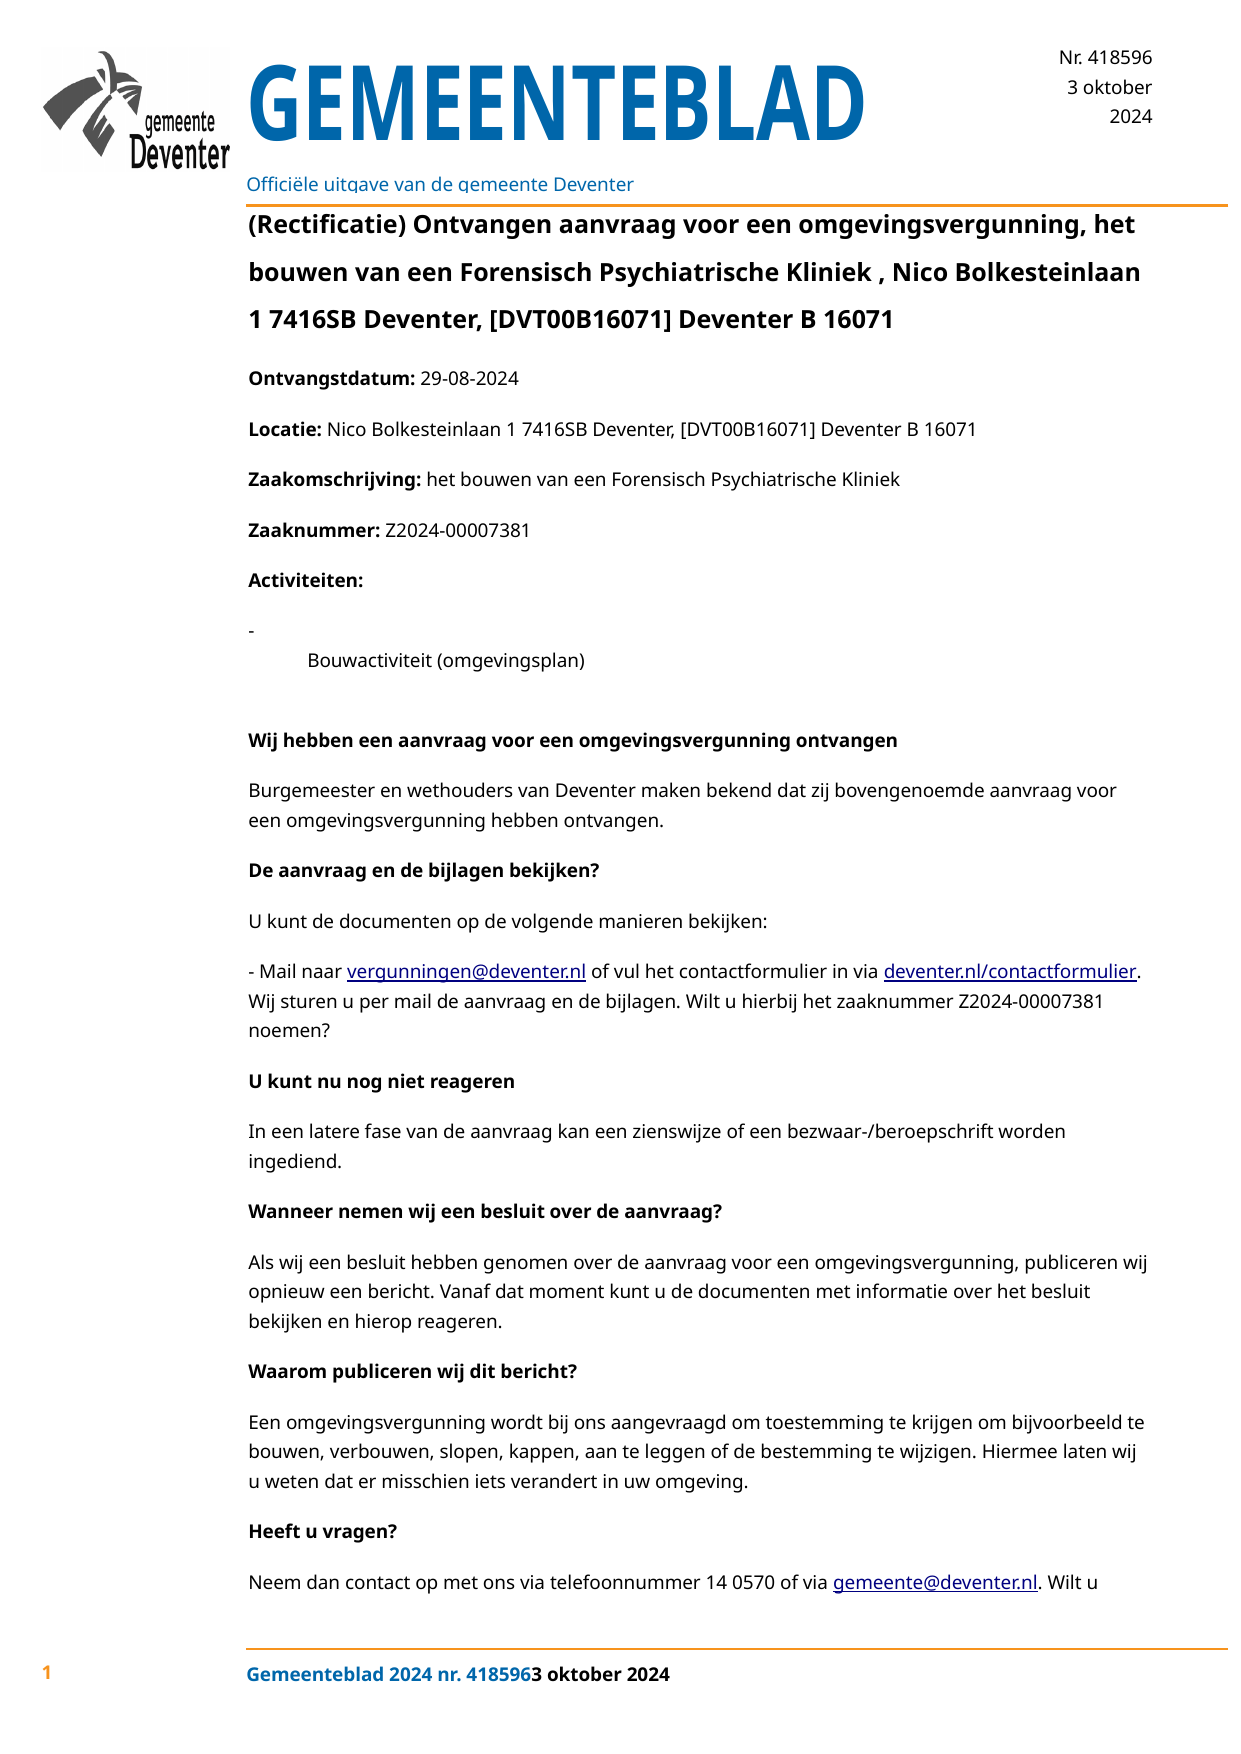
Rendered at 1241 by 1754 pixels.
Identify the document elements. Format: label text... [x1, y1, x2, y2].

text U kunt nu nog niet reageren [248, 1068, 1152, 1094]
text Burgemeester en wethouders van Deventer maken bekend dat zij bovengenoemde aanvraag voor een omgevingsvergunning hebben ontvangen. [248, 778, 1152, 833]
text Wij hebben een aanvraag voor een omgevingsvergunning ontvangen [248, 727, 1152, 753]
text Zaaknummer: Z2024-00007381 [248, 517, 1152, 542]
text Ontvangstdatum: 29-08-2024 [248, 366, 1152, 391]
text Een omgevingsvergunning wordt bij ons aangevraagd om toestemming te krijgen om bijvoorbeeld te bouwen, verbouwen, slopen, kappen, aan te leggen of de bestemming te wijzigen. Hiermee laten wij u weten dat er misschien iets verandert in uw omgeving. [248, 1409, 1152, 1494]
text Zaakomschrijving: het bouwen van een Forensisch Psychiatrische Kliniek [248, 466, 1152, 492]
text - Mail naar vergunningen@deventer.nl of vul het contactformulier in via deventer.nl/contactformulier. Wij sturen u per mail de aanvraag en de bijlagen. Wilt u hierbij het zaaknummer Z2024-00007381 noemen? [248, 958, 1152, 1043]
text De aanvraag en de bijlagen bekijken? [248, 858, 1152, 883]
list Bouwactiviteit (omgevingsplan) [248, 647, 1152, 673]
text Heeft u vragen? [248, 1518, 1152, 1544]
text Wanneer nemen wij een besluit over de aanvraag? [248, 1198, 1152, 1224]
text Activiteiten: [248, 567, 1152, 593]
text Neem dan contact op met ons via telefoonnummer 14 0570 of via gemeente@deventer.nl. Wilt u [248, 1569, 1152, 1594]
text Als wij een besluit hebben genomen over de aanvraag voor een omgevingsvergunning, publiceren wij opnieuw een bericht. Vanaf dat moment kunt u de documenten met informatie over het besluit bekijken en hierop reageren. [248, 1249, 1152, 1334]
text Locatie: Nico Bolkesteinlaan 1 7416SB Deventer, [DVT00B16071] Deventer B 16071 [248, 416, 1152, 442]
text Waarom publiceren wij dit bericht? [248, 1358, 1152, 1384]
text In een latere fase van de aanvraag kan een zienswijze of een bezwaar-/beroepschrift worden ingediend. [248, 1118, 1152, 1174]
text (Rectificatie) Ontvangen aanvraag voor een omgevingsvergunning, het bouwen van een Forensisch Psychiatrische Kliniek , Nico Bolkesteinlaan 1 7416SB Deventer, [DVT00B16071] Deventer B 16071 [248, 207, 1152, 336]
picture [41, 47, 231, 172]
text U kunt de documenten op de volgende manieren bekijken: [248, 908, 1152, 934]
